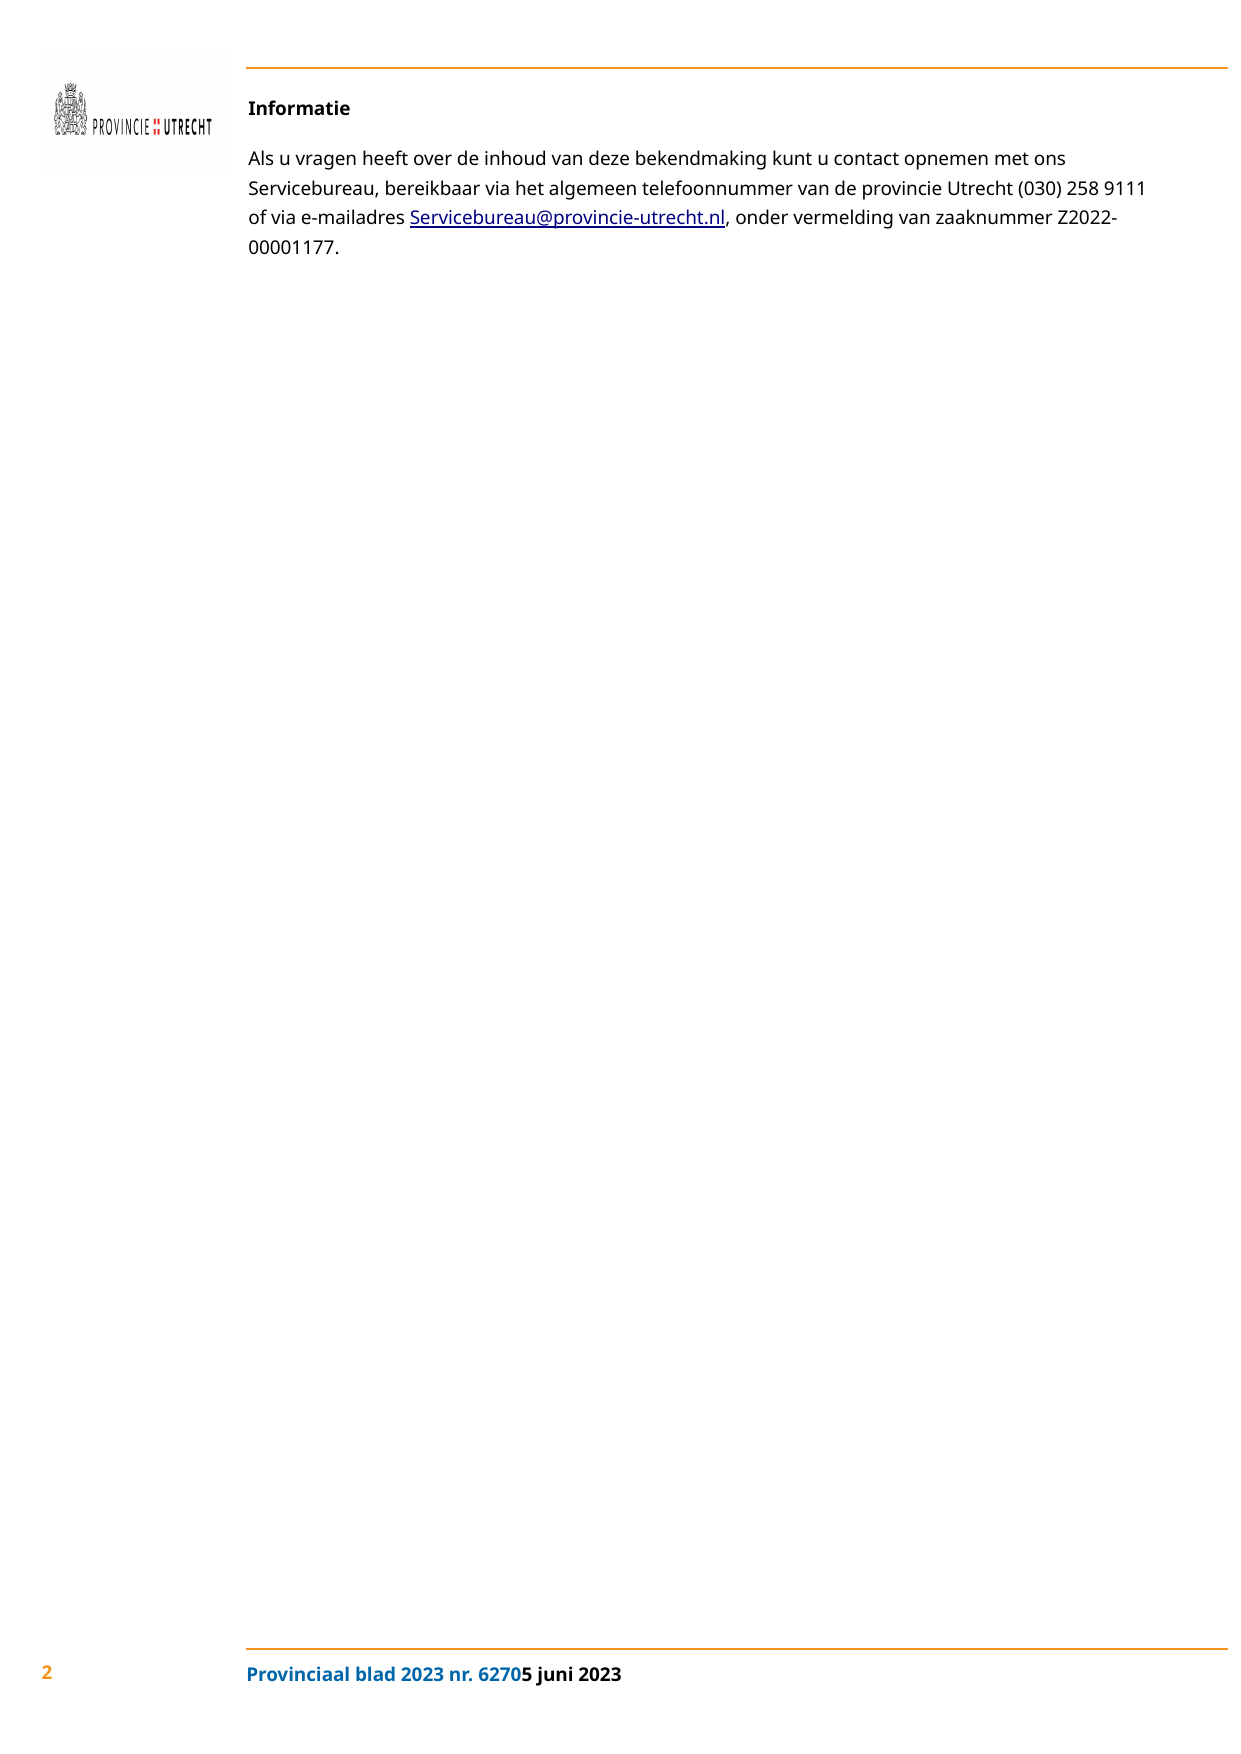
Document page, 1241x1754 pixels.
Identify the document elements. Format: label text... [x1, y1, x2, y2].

text Informatie [248, 95, 1152, 121]
text Als u vragen heeft over de inhoud van deze bekendmaking kunt u contact opnemen met ons Servicebureau, bereikbaar via het algemeen telefoonnummer van de provincie Utrecht (030) 258 9111 of via e-mailadres Servicebureau@provincie-utrecht.nl, onder vermelding van zaaknummer Z2022-00001177. [248, 145, 1152, 260]
picture [41, 47, 231, 172]
